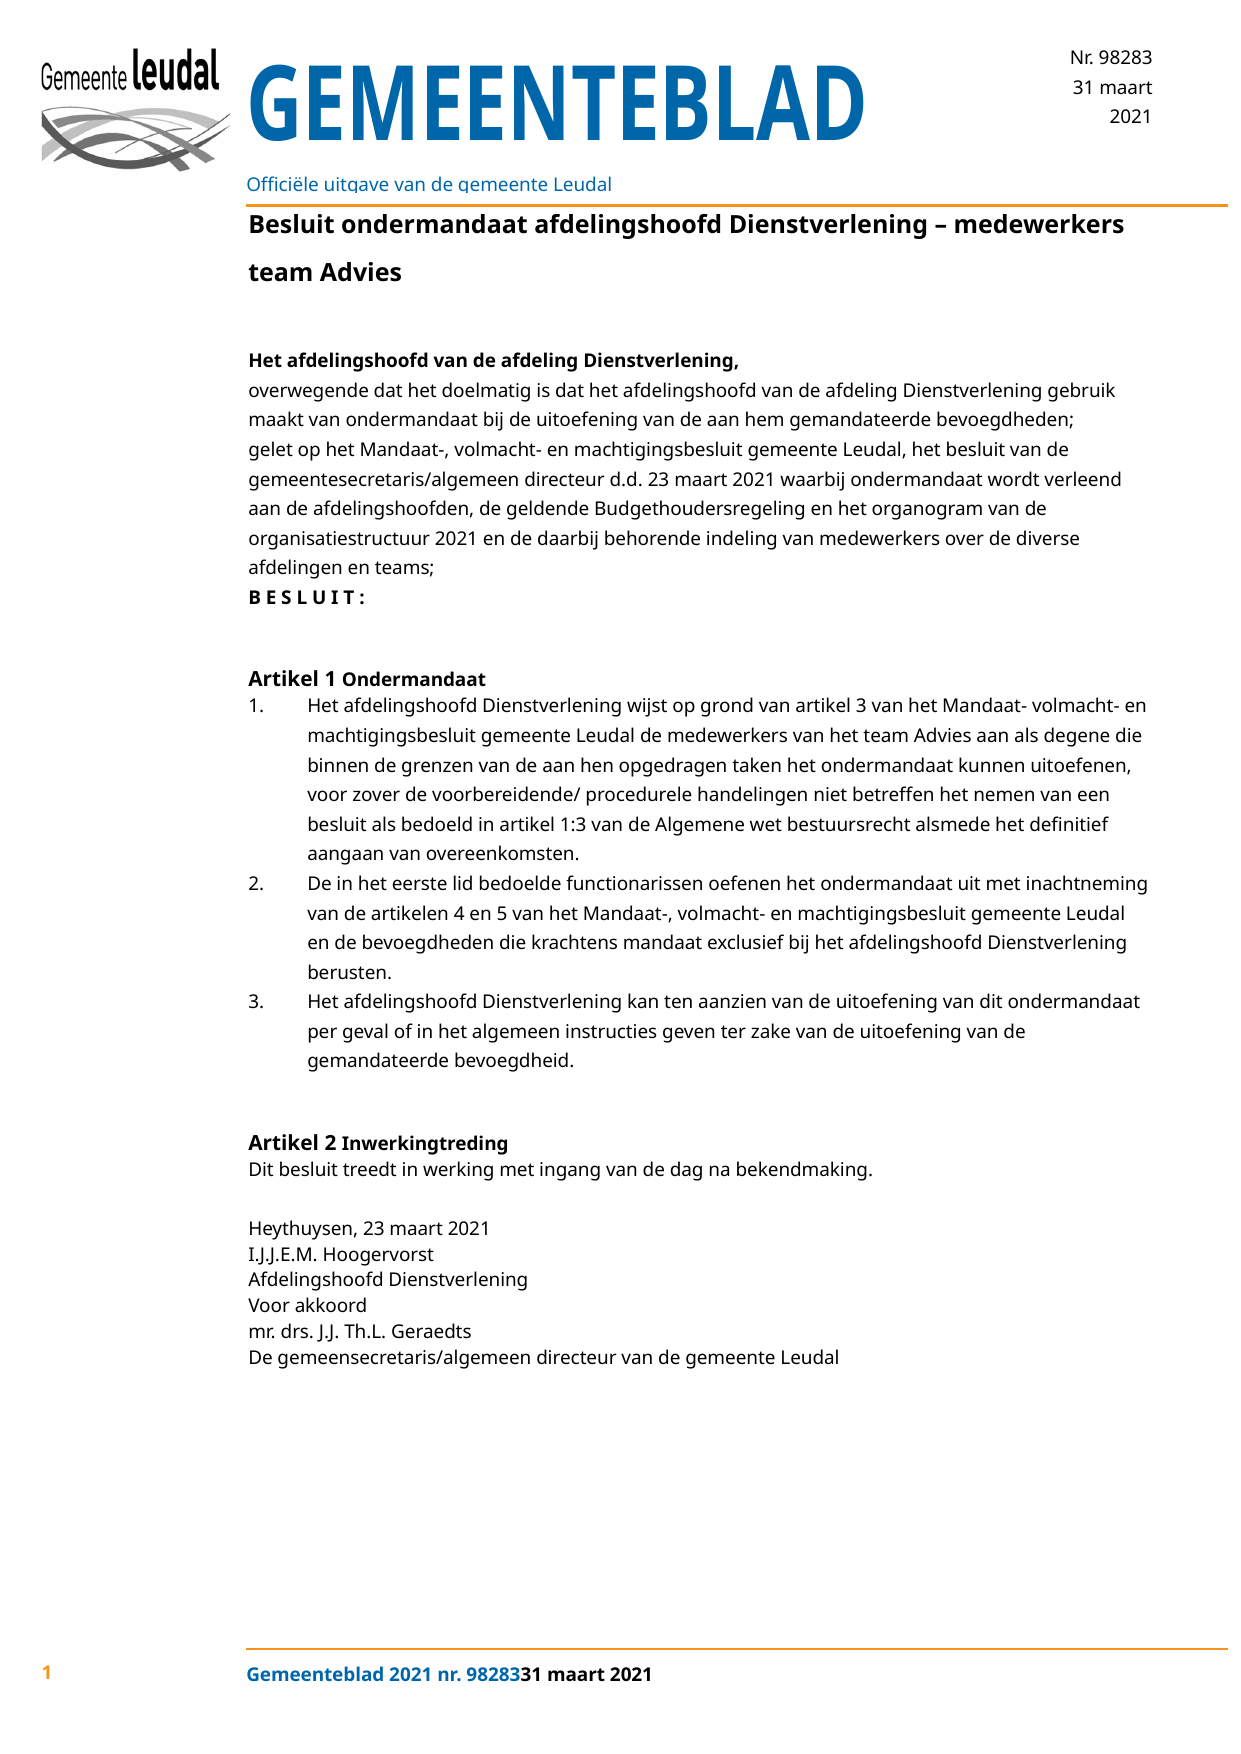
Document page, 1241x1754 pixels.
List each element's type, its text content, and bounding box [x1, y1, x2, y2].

text B E S L U I T : [248, 584, 1152, 610]
text Afdelingshoofd Dienstverlening [248, 1267, 1152, 1292]
list Het afdelingshoofd Dienstverlening wijst op grond van artikel 3 van het Mandaat- volmacht- en machtigingsbesluit gemeente Leudal de medewerkers van het team Advies aan als degene die binnen de grenzen van de aan hen opgedragen taken het ondermandaat kunnen uitoefenen, voor zover de voorbereidende/ procedurele handelingen niet betreffen het nemen van een besluit als bedoeld in artikel 1:3 van de Algemene wet bestuursrecht alsmede het definitief aangaan van overeenkomsten. [248, 693, 1152, 866]
text Besluit ondermandaat afdelingshoofd Dienstverlening – medewerkers team Advies [248, 207, 1152, 288]
text Het afdelingshoofd van de afdeling Dienstverlening, [248, 347, 1152, 373]
text I.J.J.E.M. Hoogervorst [248, 1241, 1152, 1267]
list Het afdelingshoofd Dienstverlening kan ten aanzien van de uitoefening van dit ondermandaat per geval of in het algemeen instructies geven ter zake van de uitoefening van de gemandateerde bevoegdheid. [248, 988, 1152, 1073]
text gelet op het Mandaat-, volmacht- en machtigingsbesluit gemeente Leudal, het besluit van de gemeentesecretaris/algemeen directeur d.d. 23 maart 2021 waarbij ondermandaat wordt verleend aan de afdelingshoofden, de geldende Budgethoudersregeling en het organogram van de organisatiestructuur 2021 en de daarbij behorende indeling van medewerkers over de diverse afdelingen en teams; [248, 436, 1152, 580]
picture [41, 47, 231, 172]
text Heythuysen, 23 maart 2021 [248, 1215, 1152, 1241]
text Artikel 1 Ondermandaat [248, 664, 1152, 693]
text mr. drs. J.J. Th.L. Geraedts [248, 1318, 1152, 1344]
list De in het eerste lid bedoelde functionarissen oefenen het ondermandaat uit met inachtneming van de artikelen 4 en 5 van het Mandaat-, volmacht- en machtigingsbesluit gemeente Leudal en de bevoegdheden die krachtens mandaat exclusief bij het afdelingshoofd Dienstverlening berusten. [248, 870, 1152, 984]
text Dit besluit treedt in werking met ingang van de dag na bekendmaking. [248, 1156, 1152, 1182]
text De gemeensecretaris/algemeen directeur van de gemeente Leudal [248, 1344, 1152, 1369]
text Voor akkoord [248, 1292, 1152, 1318]
text overwegende dat het doelmatig is dat het afdelingshoofd van de afdeling Dienstverlening gebruik maakt van ondermandaat bij de uitoefening van de aan hem gemandateerde bevoegdheden; [248, 377, 1152, 432]
text Artikel 2 Inwerkingtreding [248, 1128, 1152, 1156]
